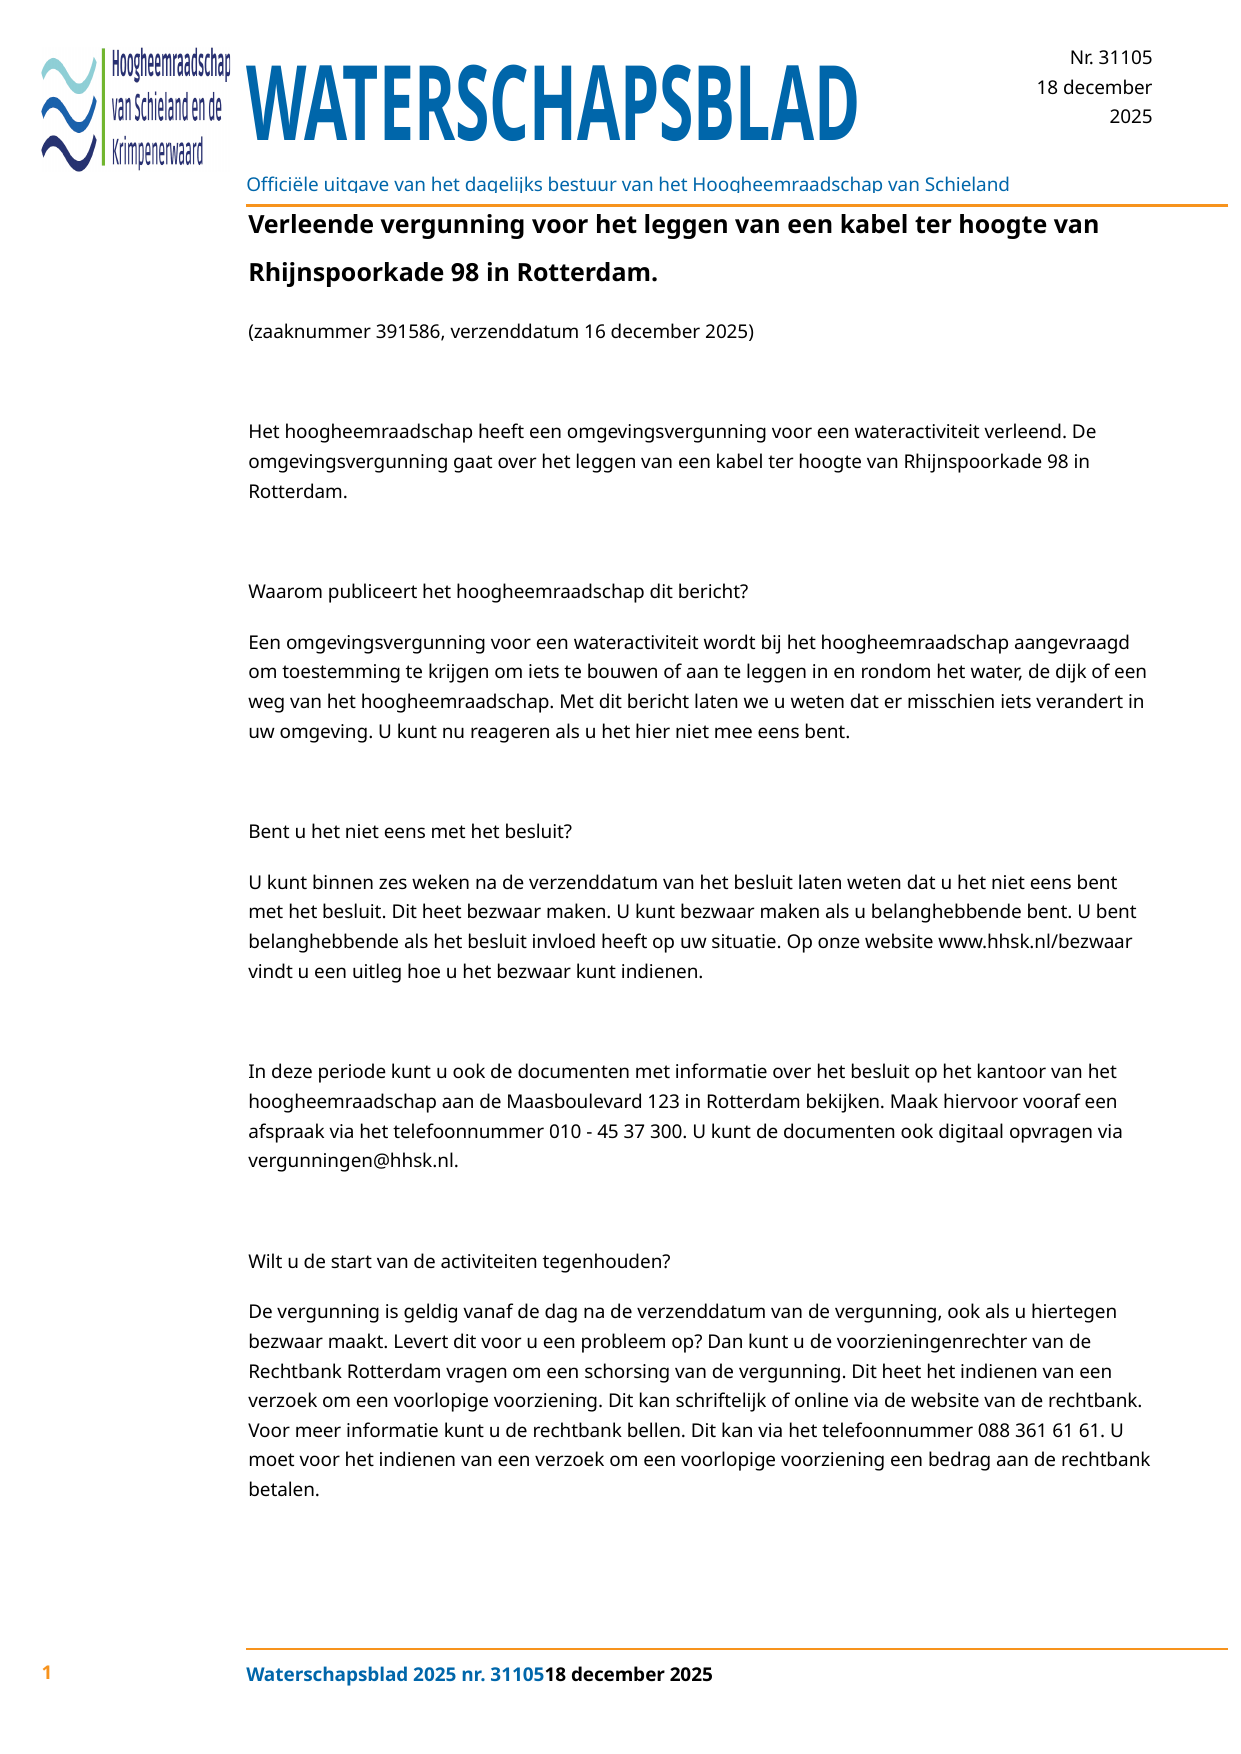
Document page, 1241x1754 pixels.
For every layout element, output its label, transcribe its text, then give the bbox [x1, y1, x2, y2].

text Een omgevingsvergunning voor een wateractiviteit wordt bij het hoogheemraadschap aangevraagd om toestemming te krijgen om iets te bouwen of aan te leggen in en rondom het water, de dijk of een weg van het hoogheemraadschap. Met dit bericht laten we u weten dat er misschien iets verandert in uw omgeving. U kunt nu reageren als u het hier niet mee eens bent. [248, 629, 1152, 744]
text Verleende vergunning voor het leggen van een kabel ter hoogte van Rhijnspoorkade 98 in Rotterdam. [248, 207, 1152, 288]
text U kunt binnen zes weken na de verzenddatum van het besluit laten weten dat u het niet eens bent met het besluit. Dit heet bezwaar maken. U kunt bezwaar maken als u belanghebbende bent. U bent belanghebbende als het besluit invloed heeft op uw situatie. Op onze website www.hhsk.nl/bezwaar vindt u een uitleg hoe u het bezwaar kunt indienen. [248, 869, 1152, 984]
text Waarom publiceert het hoogheemraadschap dit bericht? [248, 579, 1152, 604]
text Bent u het niet eens met het besluit? [248, 819, 1152, 844]
text (zaaknummer 391586, verzenddatum 16 december 2025) [248, 318, 1152, 344]
picture [41, 47, 231, 172]
text Wilt u de start van de activiteiten tegenhouden? [248, 1248, 1152, 1274]
text In deze periode kunt u ook de documenten met informatie over het besluit op het kantoor van het hoogheemraadschap aan de Maasboulevard 123 in Rotterdam bekijken. Maak hiervoor vooraf een afspraak via het telefoonnummer 010 - 45 37 300. U kunt de documenten ook digitaal opvragen via vergunningen@hhsk.nl. [248, 1059, 1152, 1173]
text De vergunning is geldig vanaf de dag na de verzenddatum van de vergunning, ook als u hiertegen bezwaar maakt. Levert dit voor u een probleem op? Dan kunt u de voorzieningenrechter van de Rechtbank Rotterdam vragen om een schorsing van de vergunning. Dit heet het indienen van een verzoek om een voorlopige voorziening. Dit kan schriftelijk of online via de website van de rechtbank. Voor meer informatie kunt u de rechtbank bellen. Dit kan via het telefoonnummer 088 361 61 61. U moet voor het indienen van een verzoek om een voorlopige voorziening een bedrag aan de rechtbank betalen. [248, 1299, 1152, 1502]
text Het hoogheemraadschap heeft een omgevingsvergunning voor een wateractiviteit verleend. De omgevingsvergunning gaat over het leggen van een kabel ter hoogte van Rhijnspoorkade 98 in Rotterdam. [248, 419, 1152, 504]
